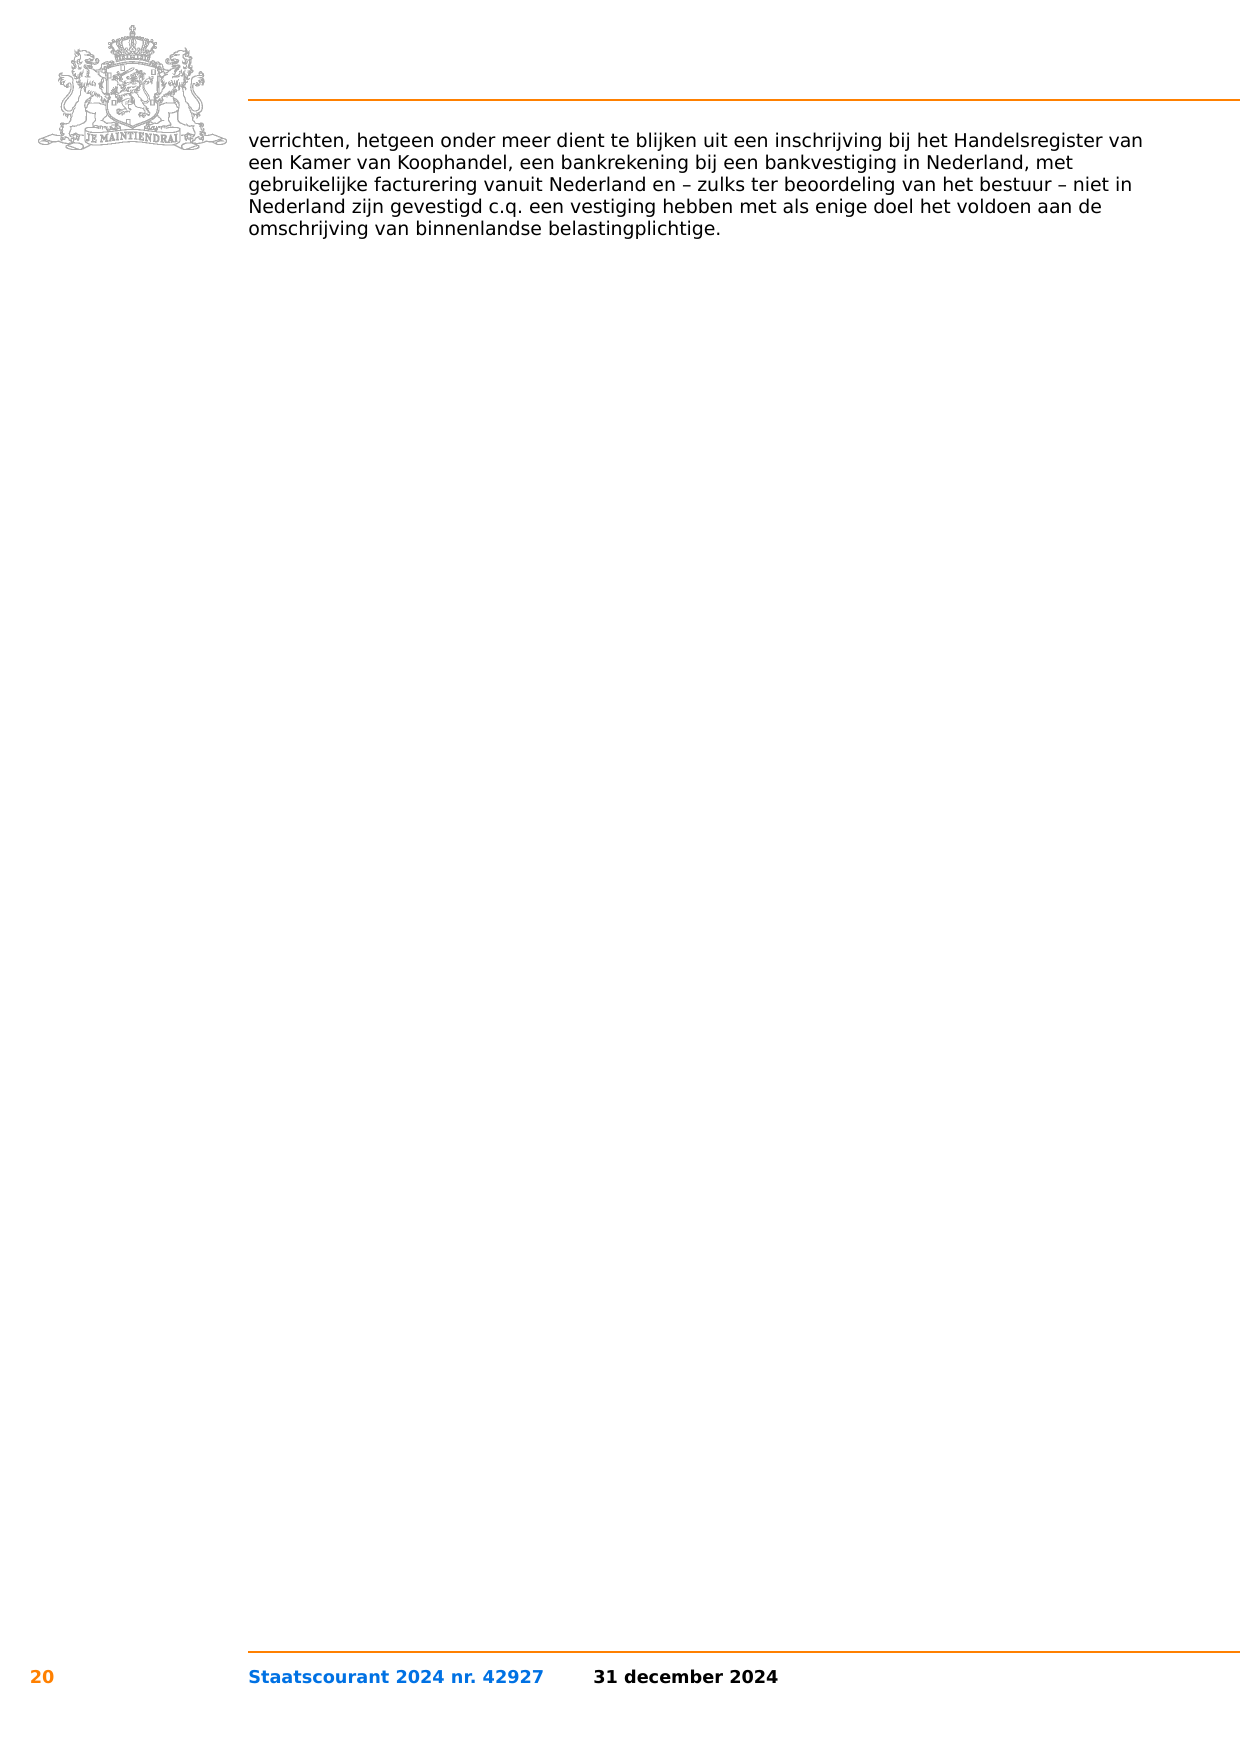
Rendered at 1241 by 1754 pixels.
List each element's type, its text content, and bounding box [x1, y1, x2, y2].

picture [38, 25, 227, 150]
text verrichten, hetgeen onder meer dient te blijken uit een inschrijving bij het Handelsregister van een Kamer van Koophandel, een bankrekening bij een bankvestiging in Nederland, met gebruikelijke facturering vanuit Nederland en – zulks ter beoordeling van het bestuur – niet in Nederland zijn gevestigd c.q. een vestiging hebben met als enige doel het voldoen aan de omschrijving van binnenlandse belastingplichtige. [248, 130, 1163, 240]
